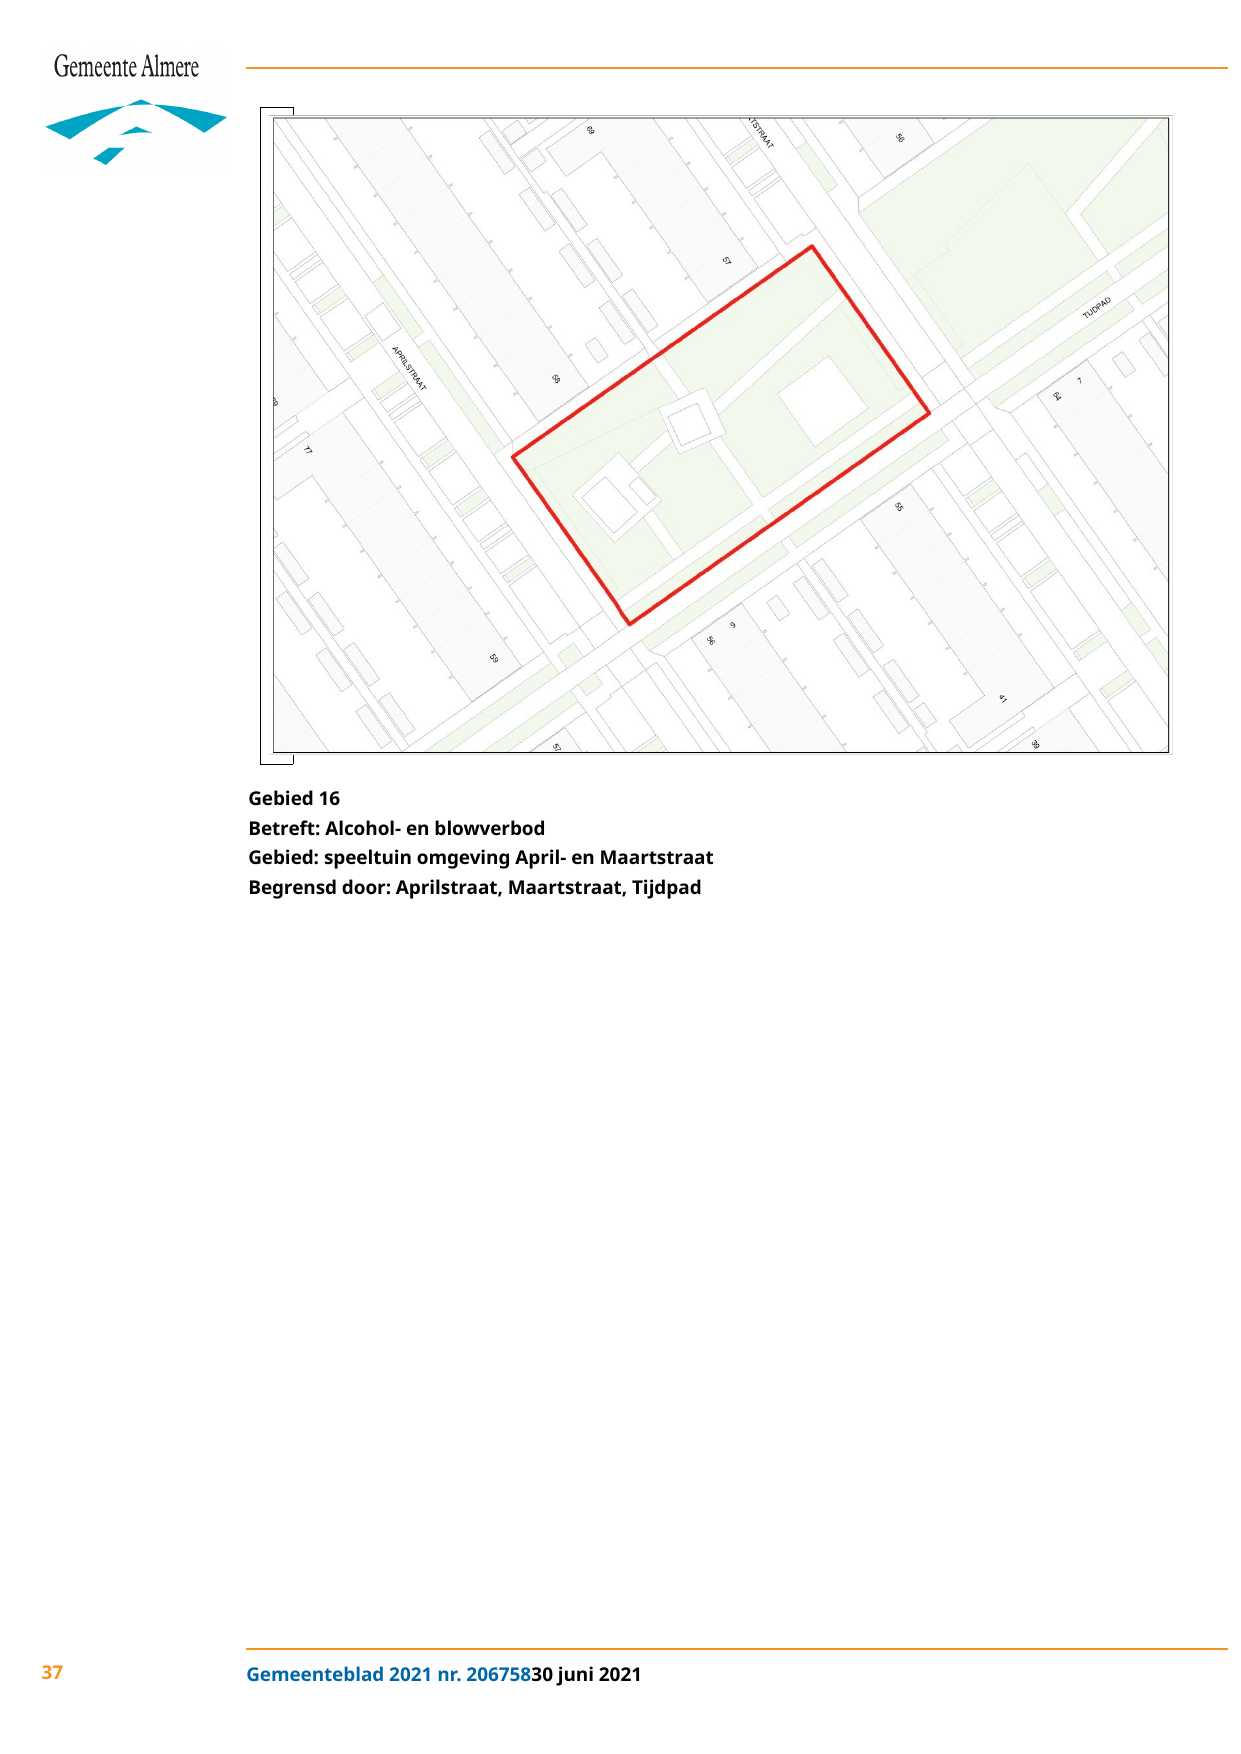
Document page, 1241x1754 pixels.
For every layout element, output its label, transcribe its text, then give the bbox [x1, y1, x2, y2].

text Gebied 16 [248, 785, 1152, 811]
text Betreft: Alcohol- en blowverbod [248, 815, 1152, 841]
text Begrensd door: Aprilstraat, Maartstraat, Tijdpad [248, 874, 1152, 900]
text Gebied: speeltuin omgeving April- en Maartstraat [248, 844, 1152, 870]
picture [41, 47, 231, 172]
picture [268, 115, 1173, 755]
